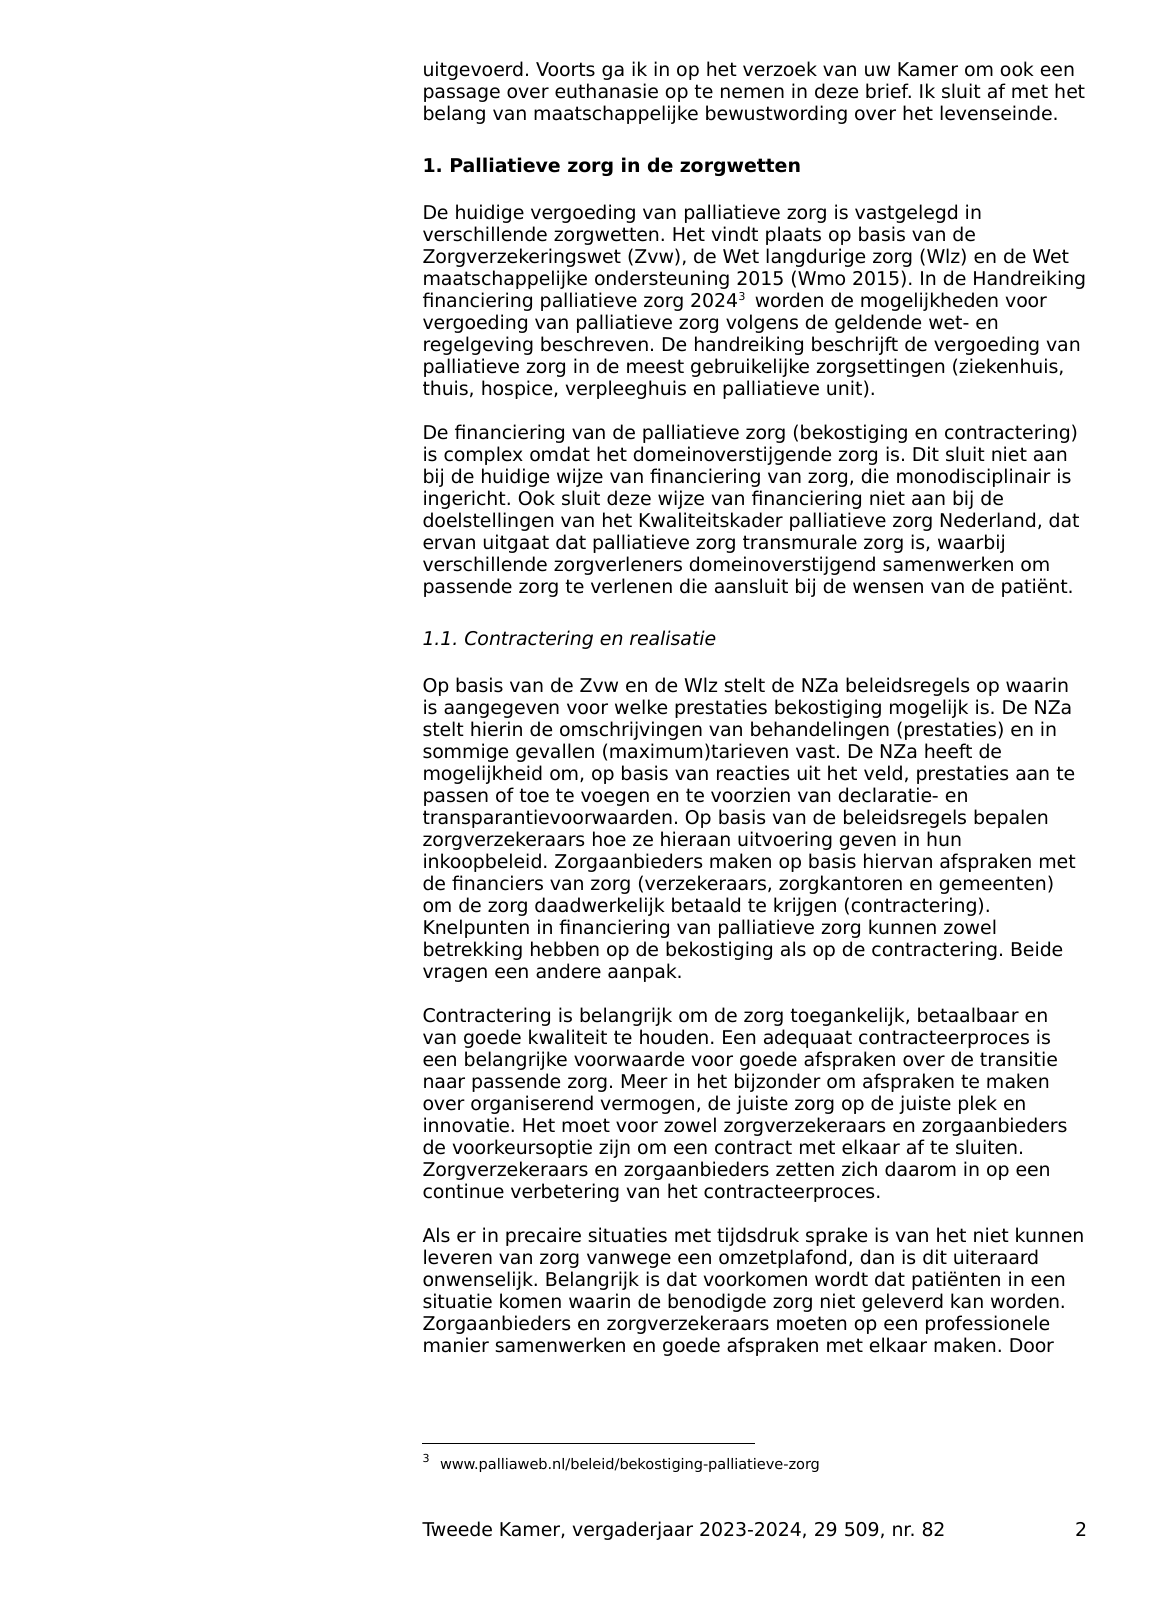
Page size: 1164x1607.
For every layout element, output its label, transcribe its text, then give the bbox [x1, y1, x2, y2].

subtitle 1.1. Contractering en realisatie [422, 628, 1087, 650]
text www.palliaweb.nl/beleid/bekostiging-palliatieve-zorg [422, 1452, 1087, 1474]
text uitgevoerd. Voorts ga ik in op het verzoek van uw Kamer om ook een passage over euthanasie op te nemen in deze brief. Ik sluit af met het belang van maatschappelijke bewustwording over het levenseinde. [422, 59, 1087, 125]
text De financiering van de palliatieve zorg (bekostiging en contractering) is complex omdat het domeinoverstijgende zorg is. Dit sluit niet aan bij de huidige wijze van financiering van zorg, die monodisciplinair is ingericht. Ook sluit deze wijze van financiering niet aan bij de doelstellingen van het Kwaliteitskader palliatieve zorg Nederland, dat ervan uitgaat dat palliatieve zorg transmurale zorg is, waarbij verschillende zorgverleners domeinoverstijgend samenwerken om passende zorg te verlenen die aansluit bij de wensen van de patiënt. [422, 422, 1087, 598]
text Op basis van de Zvw en de Wlz stelt de NZa beleidsregels op waarin is aangegeven voor welke prestaties bekostiging mogelijk is. De NZa stelt hierin de omschrijvingen van behandelingen (prestaties) en in sommige gevallen (maximum)tarieven vast. De NZa heeft de mogelijkheid om, op basis van reacties uit het veld, prestaties aan te passen of toe te voegen en te voorzien van declaratie- en transparantievoorwaarden. Op basis van de beleidsregels bepalen zorgverzekeraars hoe ze hieraan uitvoering geven in hun inkoopbeleid. Zorgaanbieders maken op basis hiervan afspraken met de financiers van zorg (verzekeraars, zorgkantoren en gemeenten) om de zorg daadwerkelijk betaald te krijgen (contractering). Knelpunten in financiering van palliatieve zorg kunnen zowel betrekking hebben op de bekostiging als op de contractering. Beide vragen een andere aanpak. [422, 675, 1087, 982]
text De huidige vergoeding van palliatieve zorg is vastgelegd in verschillende zorgwetten. Het vindt plaats op basis van de Zorgverzekeringswet (Zvw), de Wet langdurige zorg (Wlz) en de Wet maatschappelijke ondersteuning 2015 (Wmo 2015). In de Handreiking financiering palliatieve zorg 2024 worden de mogelijkheden voor vergoeding van palliatieve zorg volgens de geldende wet- en regelgeving beschreven. De handreiking beschrijft de vergoeding van palliatieve zorg in de meest gebruikelijke zorgsettingen (ziekenhuis, thuis, hospice, verpleeghuis en palliatieve unit). [422, 202, 1087, 400]
text Als er in precaire situaties met tijdsdruk sprake is van het niet kunnen leveren van zorg vanwege een omzetplafond, dan is dit uiteraard onwenselijk. Belangrijk is dat voorkomen wordt dat patiënten in een situatie komen waarin de benodigde zorg niet geleverd kan worden. Zorgaanbieders en zorgverzekeraars moeten op een professionele manier samenwerken en goede afspraken met elkaar maken. Door [422, 1225, 1087, 1357]
subtitle 1. Palliatieve zorg in de zorgwetten [422, 155, 1087, 177]
text Contractering is belangrijk om de zorg toegankelijk, betaalbaar en van goede kwaliteit te houden. Een adequaat contracteerproces is een belangrijke voorwaarde voor goede afspraken over de transitie naar passende zorg. Meer in het bijzonder om afspraken te maken over organiserend vermogen, de juiste zorg op de juiste plek en innovatie. Het moet voor zowel zorgverzekeraars en zorgaanbieders de voorkeursoptie zijn om een contract met elkaar af te sluiten. Zorgverzekeraars en zorgaanbieders zetten zich daarom in op een continue verbetering van het contracteerproces. [422, 1005, 1087, 1202]
